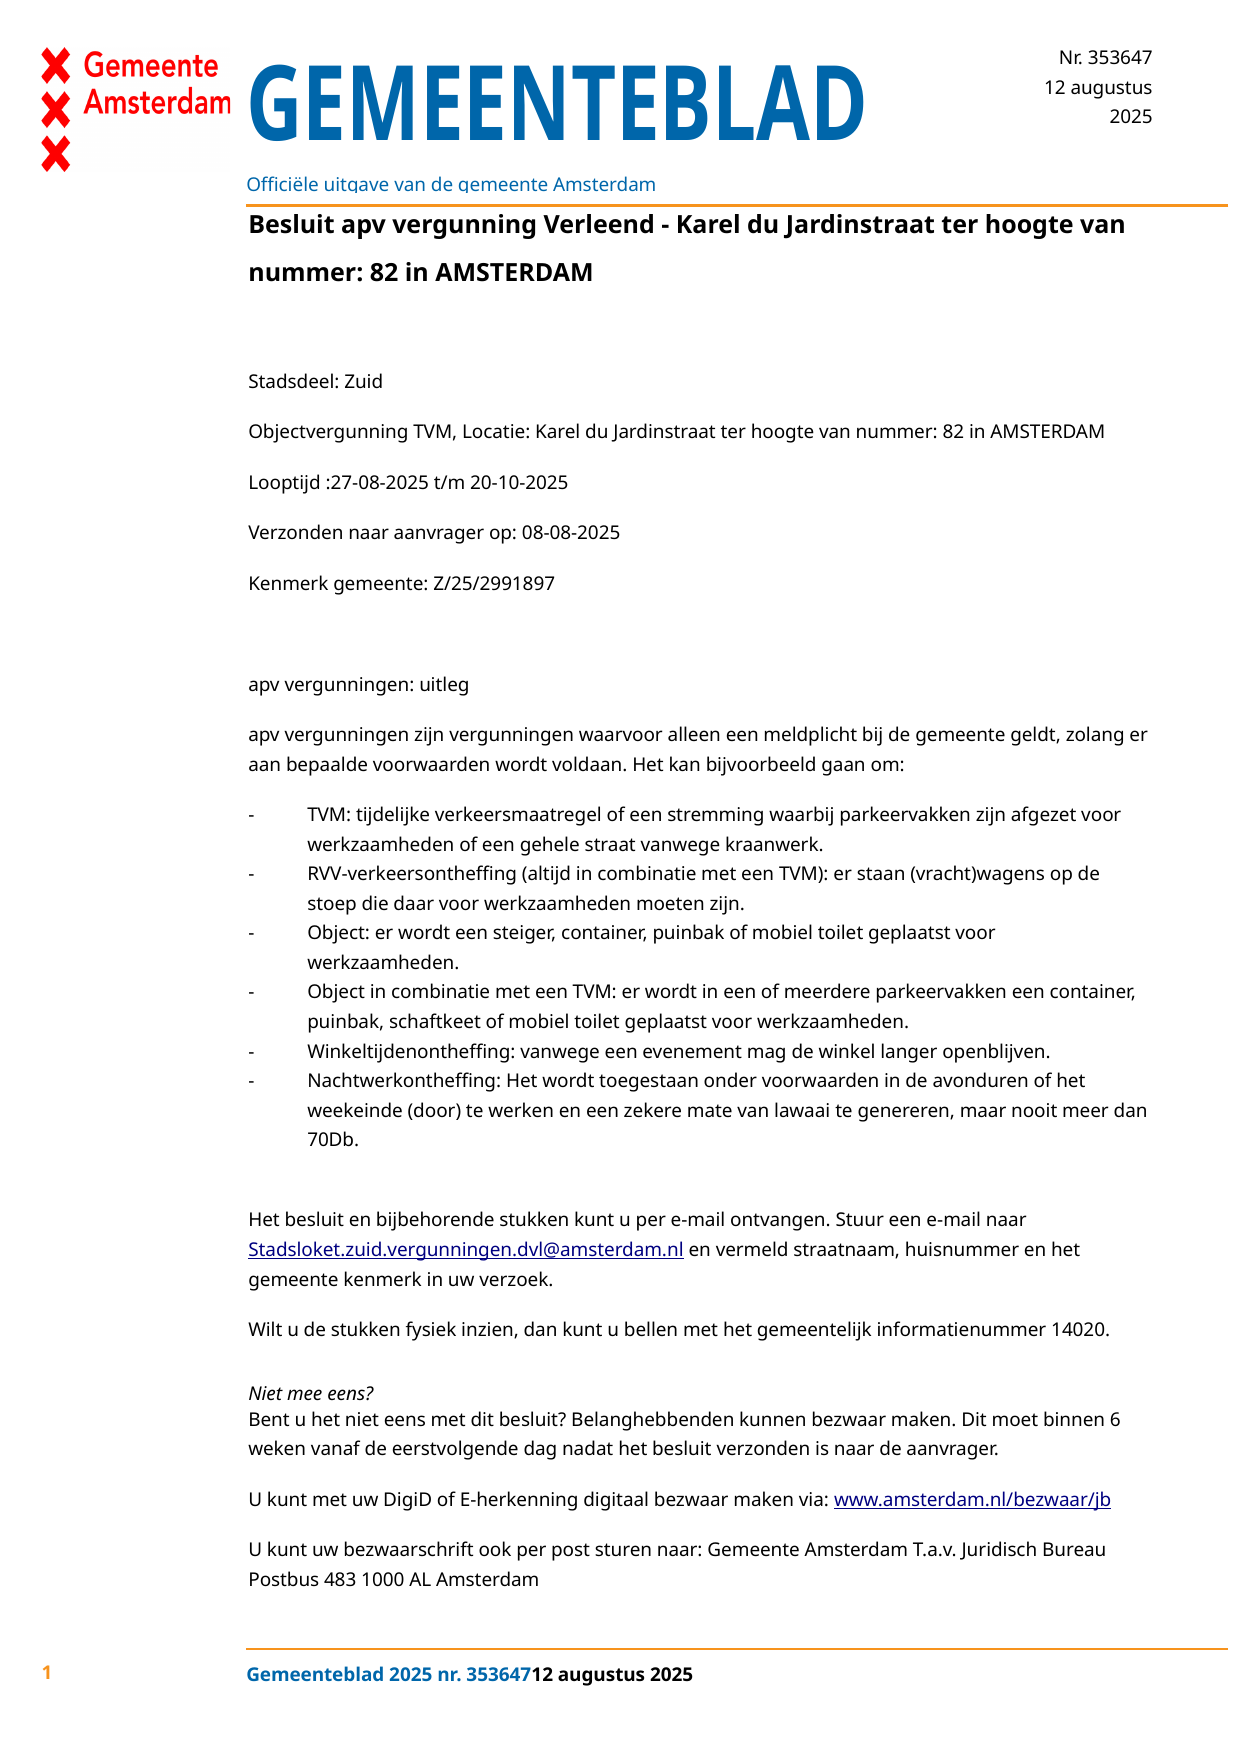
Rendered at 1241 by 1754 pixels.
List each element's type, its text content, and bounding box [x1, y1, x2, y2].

list Object: er wordt een steiger, container, puinbak of mobiel toilet geplaatst voor werkzaamheden. [248, 919, 1152, 975]
text Objectvergunning TVM, Locatie: Karel du Jardinstraat ter hoogte van nummer: 82 in AMSTERDAM [248, 419, 1152, 444]
text U kunt met uw DigiD of E-herkenning digitaal bezwaar maken via: www.amsterdam.nl/bezwaar/jb [248, 1486, 1152, 1512]
picture [41, 47, 231, 172]
text Besluit apv vergunning Verleend - Karel du Jardinstraat ter hoogte van nummer: 82 in AMSTERDAM [248, 207, 1152, 288]
text Het besluit en bijbehorende stukken kunt u per e-mail ontvangen. Stuur een e-mail naar Stadsloket.zuid.vergunningen.dvl@amsterdam.nl en vermeld straatnaam, huisnummer en het gemeente kenmerk in uw verzoek. [248, 1207, 1152, 1292]
text Wilt u de stukken fysiek inzien, dan kunt u bellen met het gemeentelijk informatienummer 14020. [248, 1316, 1152, 1342]
text Looptijd :27-08-2025 t/m 20-10-2025 [248, 469, 1152, 495]
text Niet mee eens? [248, 1380, 1152, 1406]
list Winkeltijdenontheffing: vanwege een evenement mag de winkel langer openblijven. [248, 1038, 1152, 1064]
list RVV-verkeersontheffing (altijd in combinatie met een TVM): er staan (vracht)wagens op de stoep die daar voor werkzaamheden moeten zijn. [248, 860, 1152, 916]
list Object in combinatie met een TVM: er wordt in een of meerdere parkeervakken een container, puinbak, schaftkeet of mobiel toilet geplaatst voor werkzaamheden. [248, 979, 1152, 1034]
text Verzonden naar aanvrager op: 08-08-2025 [248, 519, 1152, 545]
text Bent u het niet eens met dit besluit? Belanghebbenden kunnen bezwaar maken. Dit moet binnen 6 weken vanaf de eerstvolgende dag nadat het besluit verzonden is naar de aanvrager. [248, 1406, 1152, 1461]
list Nachtwerkontheffing: Het wordt toegestaan onder voorwaarden in de avonduren of het weekeinde (door) te werken en een zekere mate van lawaai te genereren, maar nooit meer dan 70Db. [248, 1067, 1152, 1152]
text Stadsdeel: Zuid [248, 368, 1152, 394]
text Kenmerk gemeente: Z/25/2991897 [248, 570, 1152, 596]
text U kunt uw bezwaarschrift ook per post sturen naar: Gemeente Amsterdam T.a.v. Juridisch Bureau Postbus 483 1000 AL Amsterdam [248, 1536, 1152, 1592]
text apv vergunningen zijn vergunningen waarvoor alleen een meldplicht bij de gemeente geldt, zolang er aan bepaalde voorwaarden wordt voldaan. Het kan bijvoorbeeld gaan om: [248, 721, 1152, 777]
list TVM: tijdelijke verkeersmaatregel of een stremming waarbij parkeervakken zijn afgezet voor werkzaamheden of een gehele straat vanwege kraanwerk. [248, 801, 1152, 857]
text apv vergunningen: uitleg [248, 671, 1152, 697]
